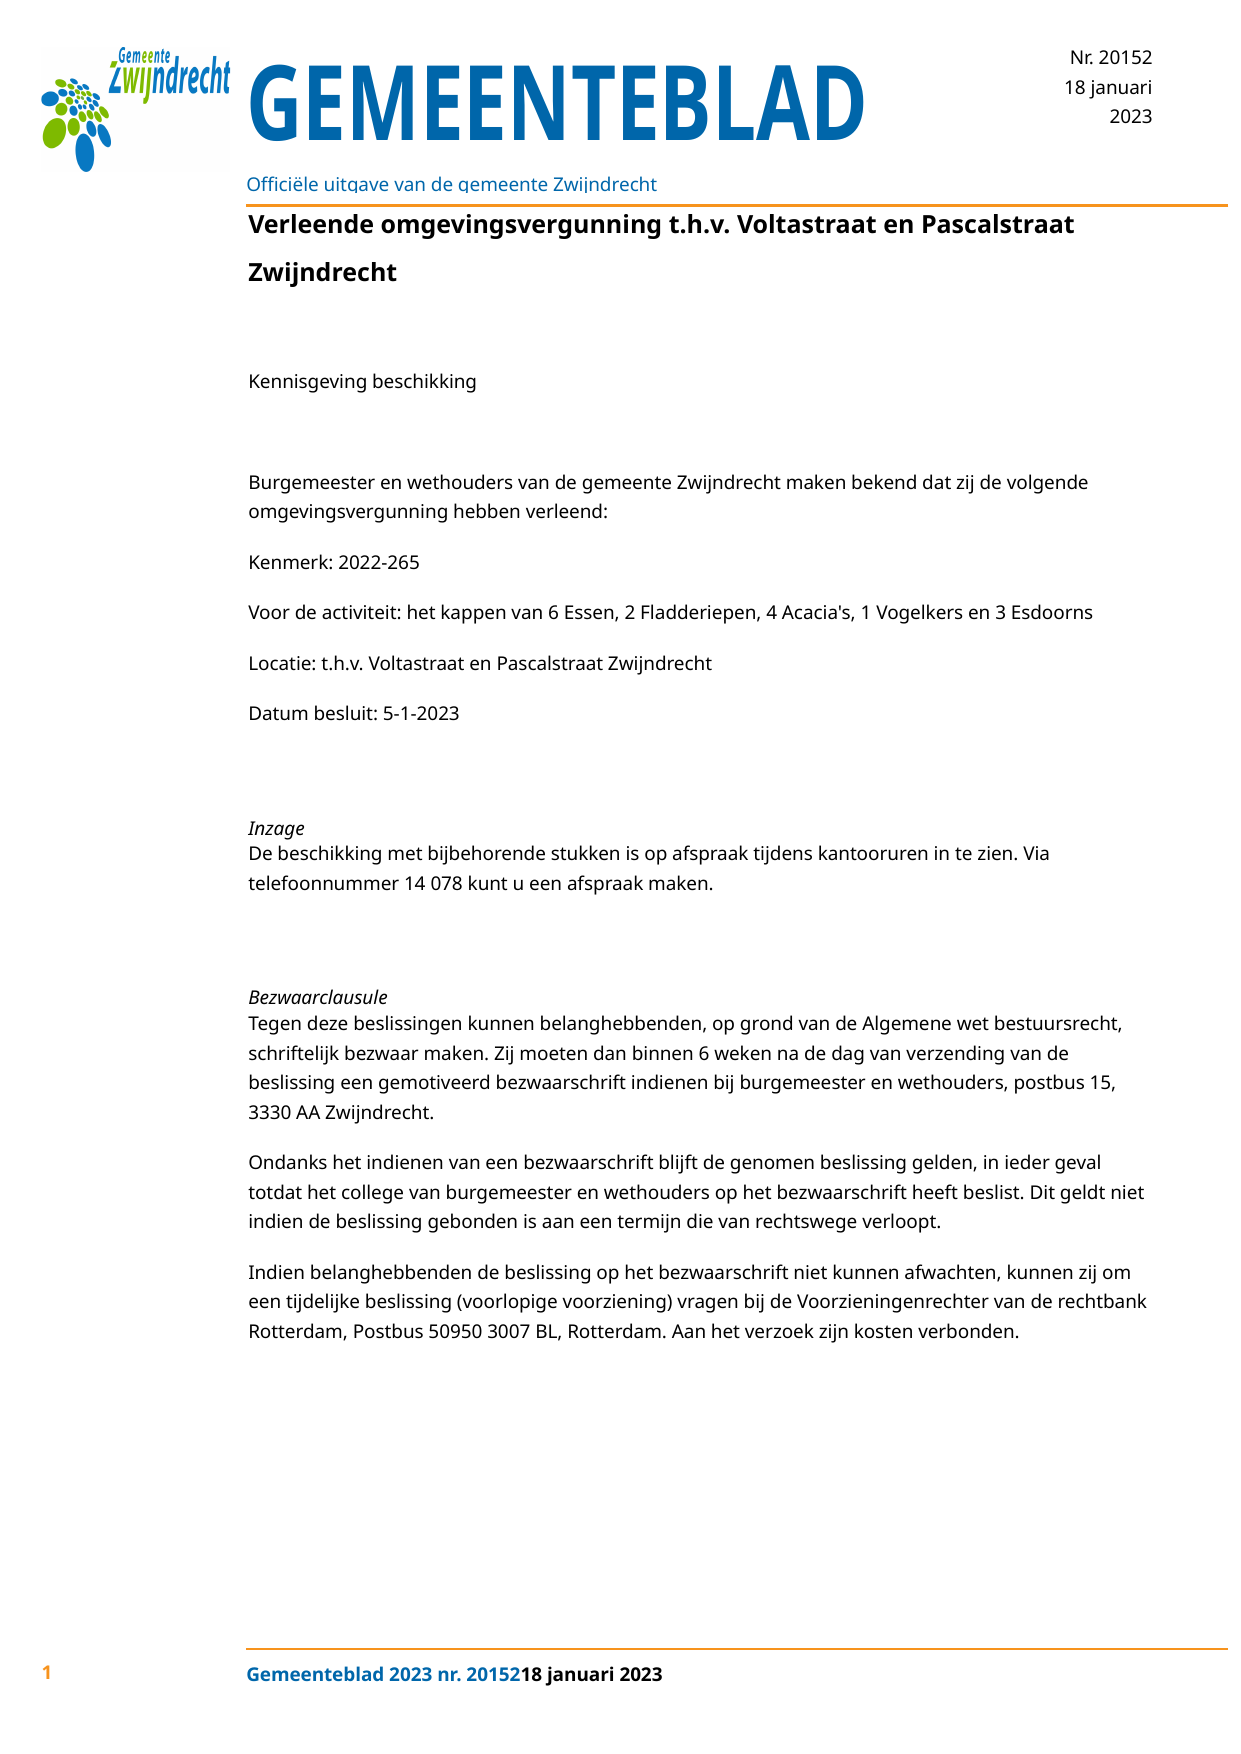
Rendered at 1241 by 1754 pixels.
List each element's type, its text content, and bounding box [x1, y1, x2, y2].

text Burgemeester en wethouders van de gemeente Zwijndrecht maken bekend dat zij de volgende omgevingsvergunning hebben verleend: [248, 469, 1152, 524]
text Tegen deze beslissingen kunnen belanghebbenden, op grond van de Algemene wet bestuursrecht, schriftelijk bezwaar maken. Zij moeten dan binnen 6 weken na de dag van verzending van de beslissing een gemotiveerd bezwaarschrift indienen bij burgemeester en wethouders, postbus 15, 3330 AA Zwijndrecht. [248, 1010, 1152, 1125]
text Datum besluit: 5-1-2023 [248, 700, 1152, 726]
text Verleende omgevingsvergunning t.h.v. Voltastraat en Pascalstraat Zwijndrecht [248, 207, 1152, 288]
text Bezwaarclausule [248, 984, 1152, 1010]
text Indien belanghebbenden de beslissing op het bezwaarschrift niet kunnen afwachten, kunnen zij om een tijdelijke beslissing (voorlopige voorziening) vragen bij de Voorzieningenrechter van de rechtbank Rotterdam, Postbus 50950 3007 BL, Rotterdam. Aan het verzoek zijn kosten verbonden. [248, 1259, 1152, 1344]
picture [41, 47, 231, 172]
text Voor de activiteit: het kappen van 6 Essen, 2 Fladderiepen, 4 Acacia's, 1 Vogelkers en 3 Esdoorns [248, 599, 1152, 625]
text Inzage [248, 815, 1152, 841]
text Kenmerk: 2022-265 [248, 549, 1152, 575]
text Ondanks het indienen van een bezwaarschrift blijft de genomen beslissing gelden, in ieder geval totdat het college van burgemeester en wethouders op het bezwaarschrift heeft beslist. Dit geldt niet indien de beslissing gebonden is aan een termijn die van rechtswege verloopt. [248, 1149, 1152, 1234]
text De beschikking met bijbehorende stukken is op afspraak tijdens kantooruren in te zien. Via telefoonnummer 14 078 kunt u een afspraak maken. [248, 841, 1152, 896]
text Kennisgeving beschikking [248, 368, 1152, 394]
text Locatie: t.h.v. Voltastraat en Pascalstraat Zwijndrecht [248, 650, 1152, 676]
